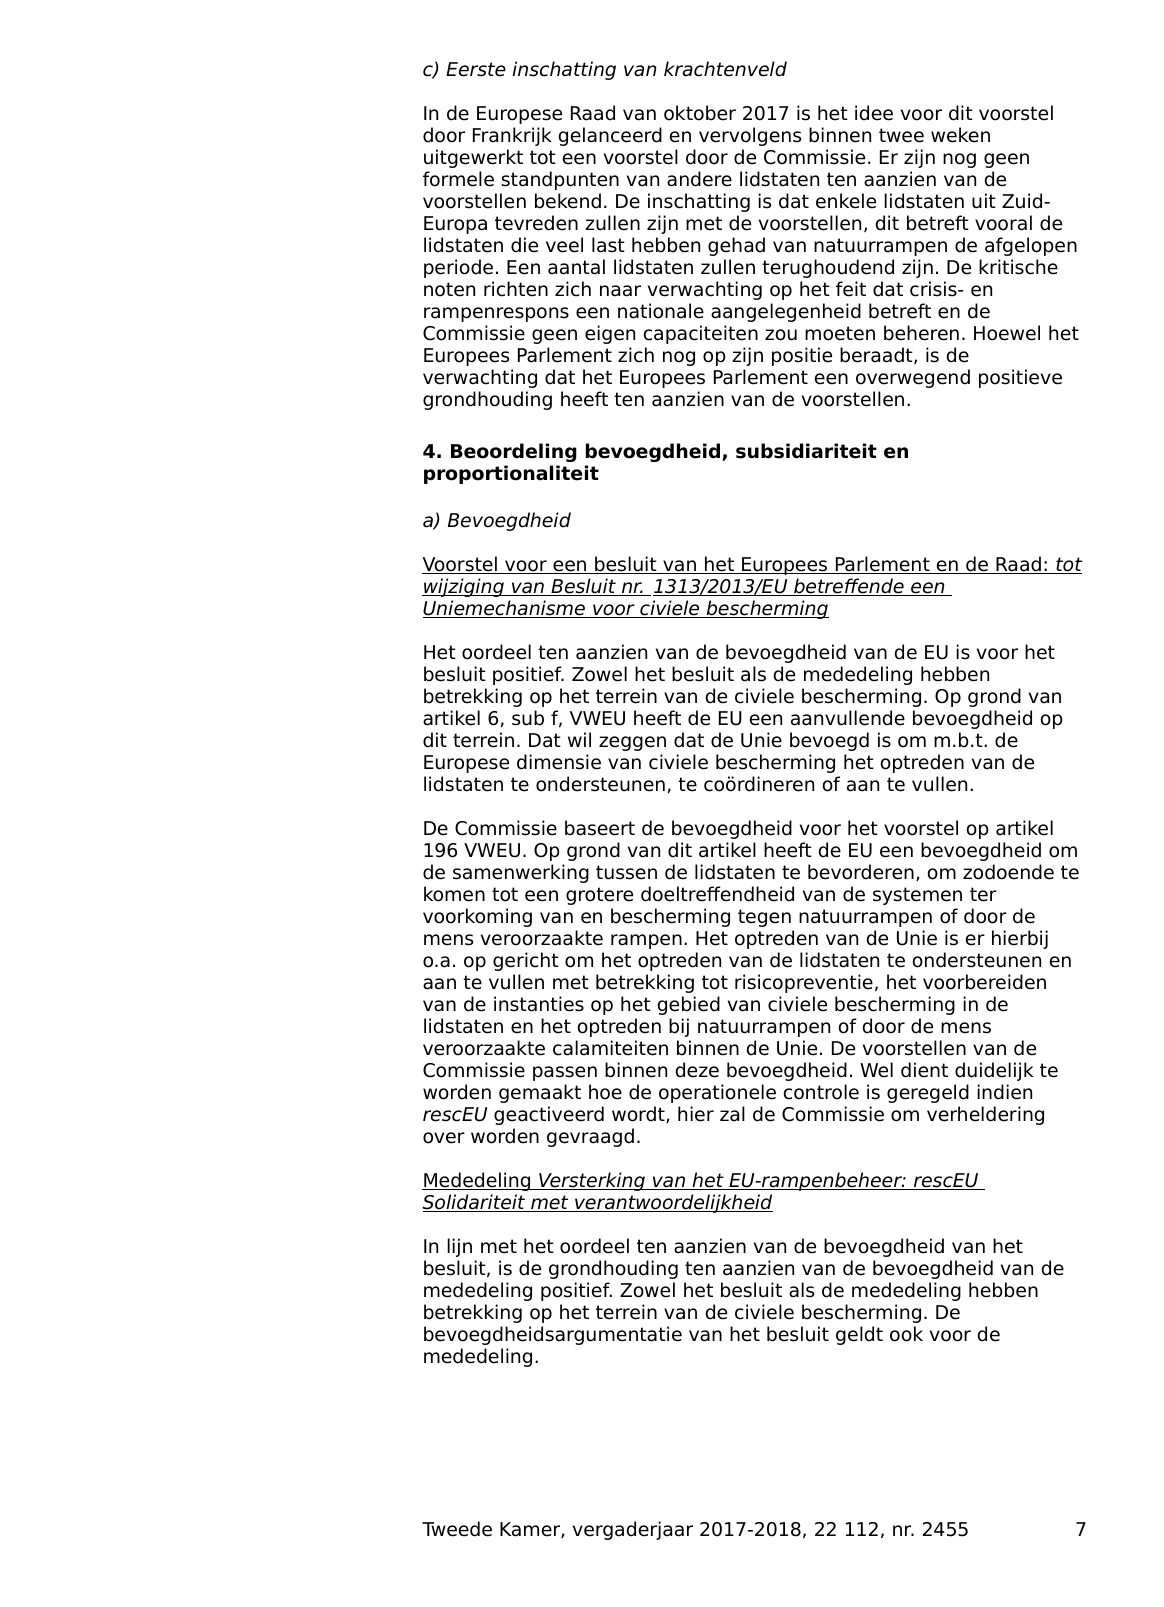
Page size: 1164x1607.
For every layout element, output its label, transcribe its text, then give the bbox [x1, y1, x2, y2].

subtitle a) Bevoegdheid [422, 510, 1087, 532]
text Het oordeel ten aanzien van de bevoegdheid van de EU is voor het besluit positief. Zowel het besluit als de mededeling hebben betrekking op het terrein van de civiele bescherming. Op grond van artikel 6, sub f, VWEU heeft de EU een aanvullende bevoegdheid op dit terrein. Dat wil zeggen dat de Unie bevoegd is om m.b.t. de Europese dimensie van civiele bescherming het optreden van de lidstaten te ondersteunen, te coördineren of aan te vullen. [422, 642, 1087, 796]
text De Commissie baseert de bevoegdheid voor het voorstel op artikel 196 VWEU. Op grond van dit artikel heeft de EU een bevoegdheid om de samenwerking tussen de lidstaten te bevorderen, om zodoende te komen tot een grotere doeltreffendheid van de systemen ter voorkoming van en bescherming tegen natuurrampen of door de mens veroorzaakte rampen. Het optreden van de Unie is er hierbij o.a. op gericht om het optreden van de lidstaten te ondersteunen en aan te vullen met betrekking tot risicopreventie, het voorbereiden van de instanties op het gebied van civiele bescherming in de lidstaten en het optreden bij natuurrampen of door de mens veroorzaakte calamiteiten binnen de Unie. De voorstellen van de Commissie passen binnen deze bevoegdheid. Wel dient duidelijk te worden gemaakt hoe de operationele controle is geregeld indien rescEU geactiveerd wordt, hier zal de Commissie om verheldering over worden gevraagd. [422, 818, 1087, 1148]
subtitle Voorstel voor een besluit van het Europees Parlement en de Raad: tot wijziging van Besluit nr. 1313/2013/EU betreffende een Uniemechanisme voor civiele bescherming [422, 554, 1087, 620]
subtitle 4. Beoordeling bevoegdheid, subsidiariteit en proportionaliteit [422, 441, 1087, 485]
subtitle Mededeling Versterking van het EU-rampenbeheer: rescEU Solidariteit met verantwoordelijkheid [422, 1170, 1087, 1214]
text In de Europese Raad van oktober 2017 is het idee voor dit voorstel door Frankrijk gelanceerd en vervolgens binnen twee weken uitgewerkt tot een voorstel door de Commissie. Er zijn nog geen formele standpunten van andere lidstaten ten aanzien van de voorstellen bekend. De inschatting is dat enkele lidstaten uit Zuid-Europa tevreden zullen zijn met de voorstellen, dit betreft vooral de lidstaten die veel last hebben gehad van natuurrampen de afgelopen periode. Een aantal lidstaten zullen terughoudend zijn. De kritische noten richten zich naar verwachting op het feit dat crisis- en rampenrespons een nationale aangelegenheid betreft en de Commissie geen eigen capaciteiten zou moeten beheren. Hoewel het Europees Parlement zich nog op zijn positie beraadt, is de verwachting dat het Europees Parlement een overwegend positieve grondhouding heeft ten aanzien van de voorstellen. [422, 103, 1087, 411]
subtitle c) Eerste inschatting van krachtenveld [422, 59, 1087, 81]
text In lijn met het oordeel ten aanzien van de bevoegdheid van het besluit, is de grondhouding ten aanzien van de bevoegdheid van de mededeling positief. Zowel het besluit als de mededeling hebben betrekking op het terrein van de civiele bescherming. De bevoegdheidsargumentatie van het besluit geldt ook voor de mededeling. [422, 1236, 1087, 1368]
